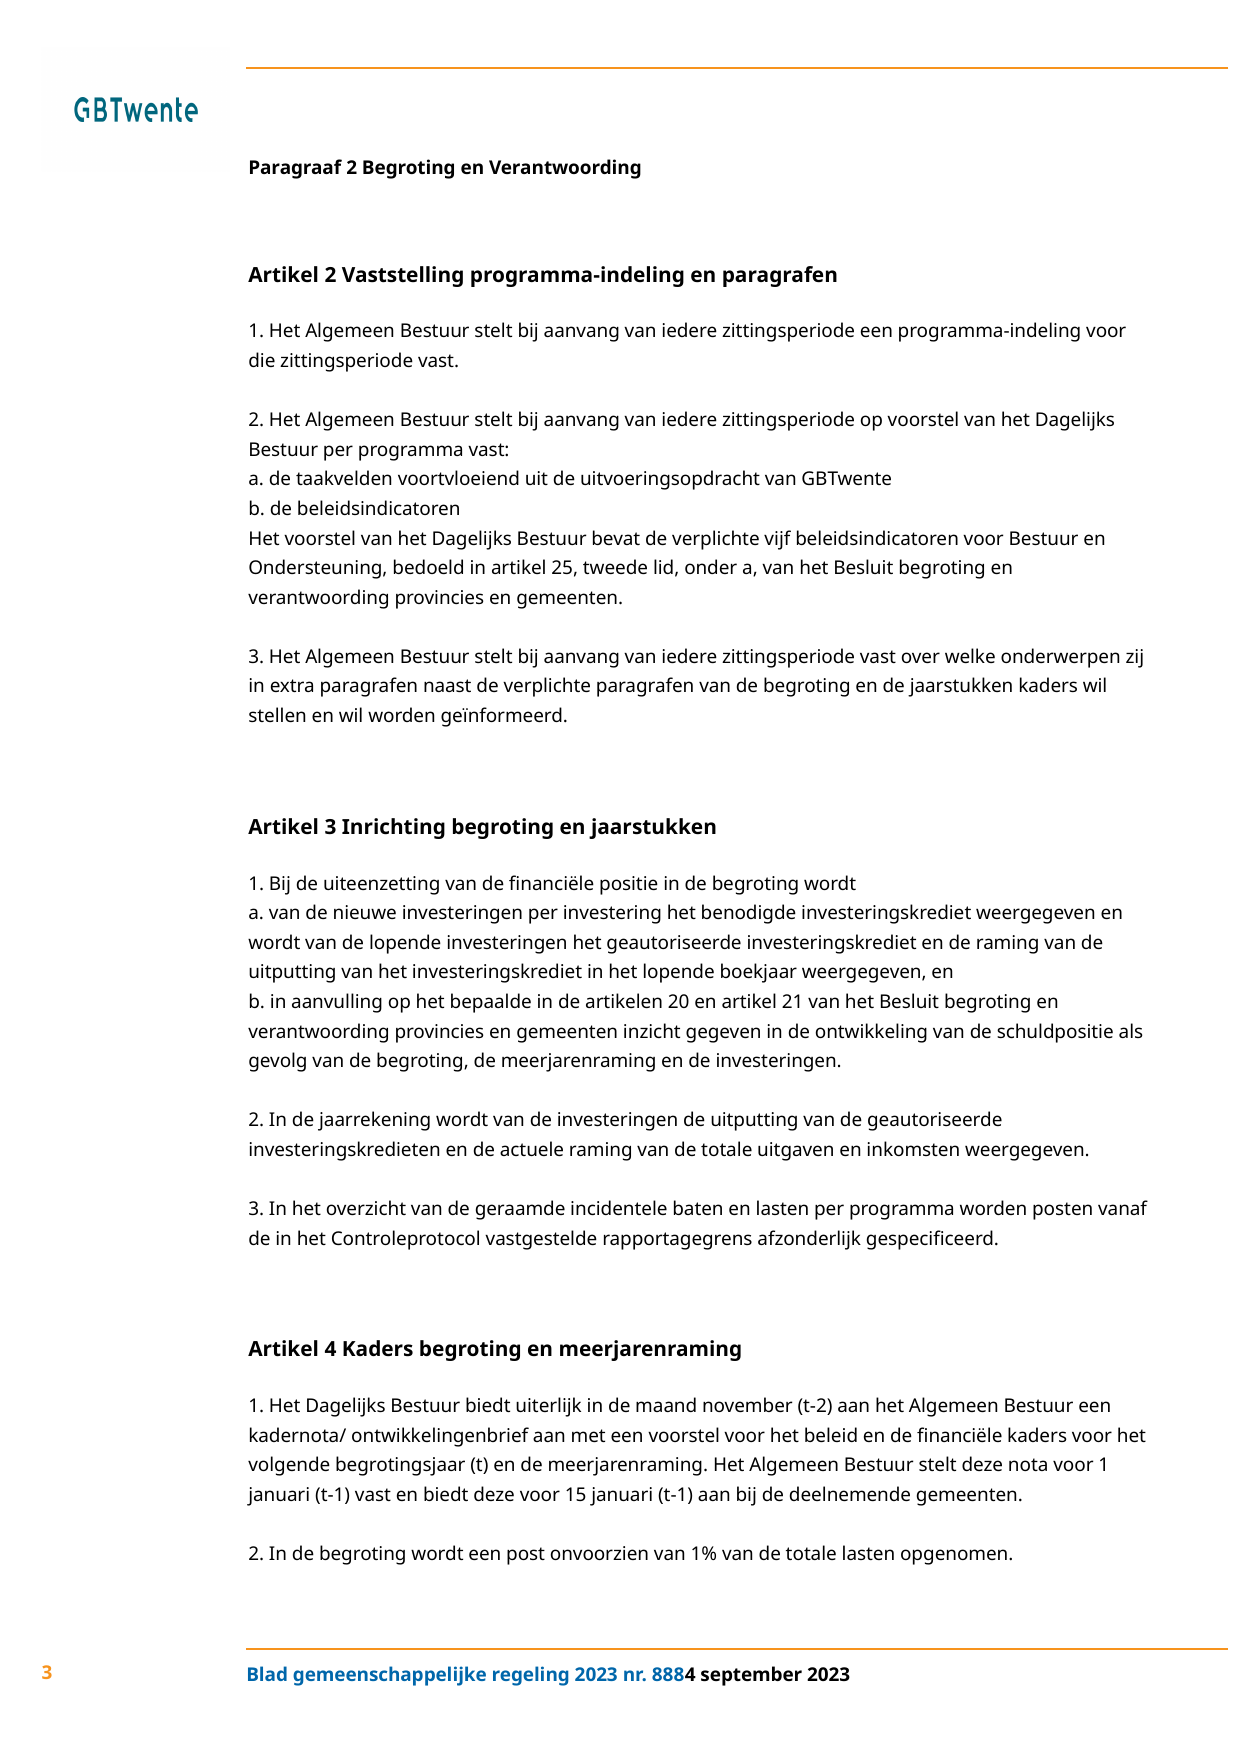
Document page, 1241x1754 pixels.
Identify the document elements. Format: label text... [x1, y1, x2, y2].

text 2. In de jaarrekening wordt van de investeringen de uitputting van de geautoriseerde investeringskredieten en de actuele raming van de totale uitgaven en inkomsten weergegeven. [248, 1107, 1152, 1162]
picture [41, 47, 231, 172]
text de in het Controleprotocol vastgestelde rapportagegrens afzonderlijk gespecificeerd. [248, 1225, 1152, 1251]
text 1. Het Algemeen Bestuur stelt bij aanvang van iedere zittingsperiode een programma-indeling voor die zittingsperiode vast. [248, 318, 1152, 373]
text a. de taakvelden voortvloeiend uit de uitvoeringsopdracht van GBTwente [248, 466, 1152, 491]
text a. van de nieuwe investeringen per investering het benodigde investeringskrediet weergegeven en wordt van de lopende investeringen het geautoriseerde investeringskrediet en de raming van de uitputting van het investeringskrediet in het lopende boekjaar weergegeven, en [248, 899, 1152, 984]
text 3. Het Algemeen Bestuur stelt bij aanvang van iedere zittingsperiode vast over welke onderwerpen zij in extra paragrafen naast de verplichte paragrafen van de begroting en de jaarstukken kaders wil stellen en wil worden geïnformeerd. [248, 643, 1152, 728]
text b. in aanvulling op het bepaalde in de artikelen 20 en artikel 21 van het Besluit begroting en verantwoording provincies en gemeenten inzicht gegeven in de ontwikkeling van de schuldpositie als gevolg van de begroting, de meerjarenraming en de investeringen. [248, 988, 1152, 1073]
text 3. In het overzicht van de geraamde incidentele baten en lasten per programma worden posten vanaf [248, 1195, 1152, 1221]
text 2. In de begroting wordt een post onvoorzien van 1% van de totale lasten opgenomen. [248, 1540, 1152, 1566]
text Artikel 3 Inrichting begroting en jaarstukken [248, 812, 1152, 840]
text Paragraaf 2 Begroting en Verantwoording [248, 154, 1152, 180]
text 1. Bij de uiteenzetting van de financiële positie in de begroting wordt [248, 870, 1152, 896]
text Artikel 2 Vaststelling programma-indeling en paragrafen [248, 260, 1152, 288]
text Het voorstel van het Dagelijks Bestuur bevat de verplichte vijf beleidsindicatoren voor Bestuur en Ondersteuning, bedoeld in artikel 25, tweede lid, onder a, van het Besluit begroting en verantwoording provincies en gemeenten. [248, 525, 1152, 610]
text Artikel 4 Kaders begroting en meerjarenraming [248, 1334, 1152, 1363]
text 2. Het Algemeen Bestuur stelt bij aanvang van iedere zittingsperiode op voorstel van het Dagelijks Bestuur per programma vast: [248, 406, 1152, 462]
text 1. Het Dagelijks Bestuur biedt uiterlijk in de maand november (t-2) aan het Algemeen Bestuur een kadernota/ ontwikkelingenbrief aan met een voorstel voor het beleid en de financiële kaders voor het volgende begrotingsjaar (t) en de meerjarenraming. Het Algemeen Bestuur stelt deze nota voor 1 januari (t-1) vast en biedt deze voor 15 januari (t-1) aan bij de deelnemende gemeenten. [248, 1392, 1152, 1507]
text b. de beleidsindicatoren [248, 495, 1152, 521]
